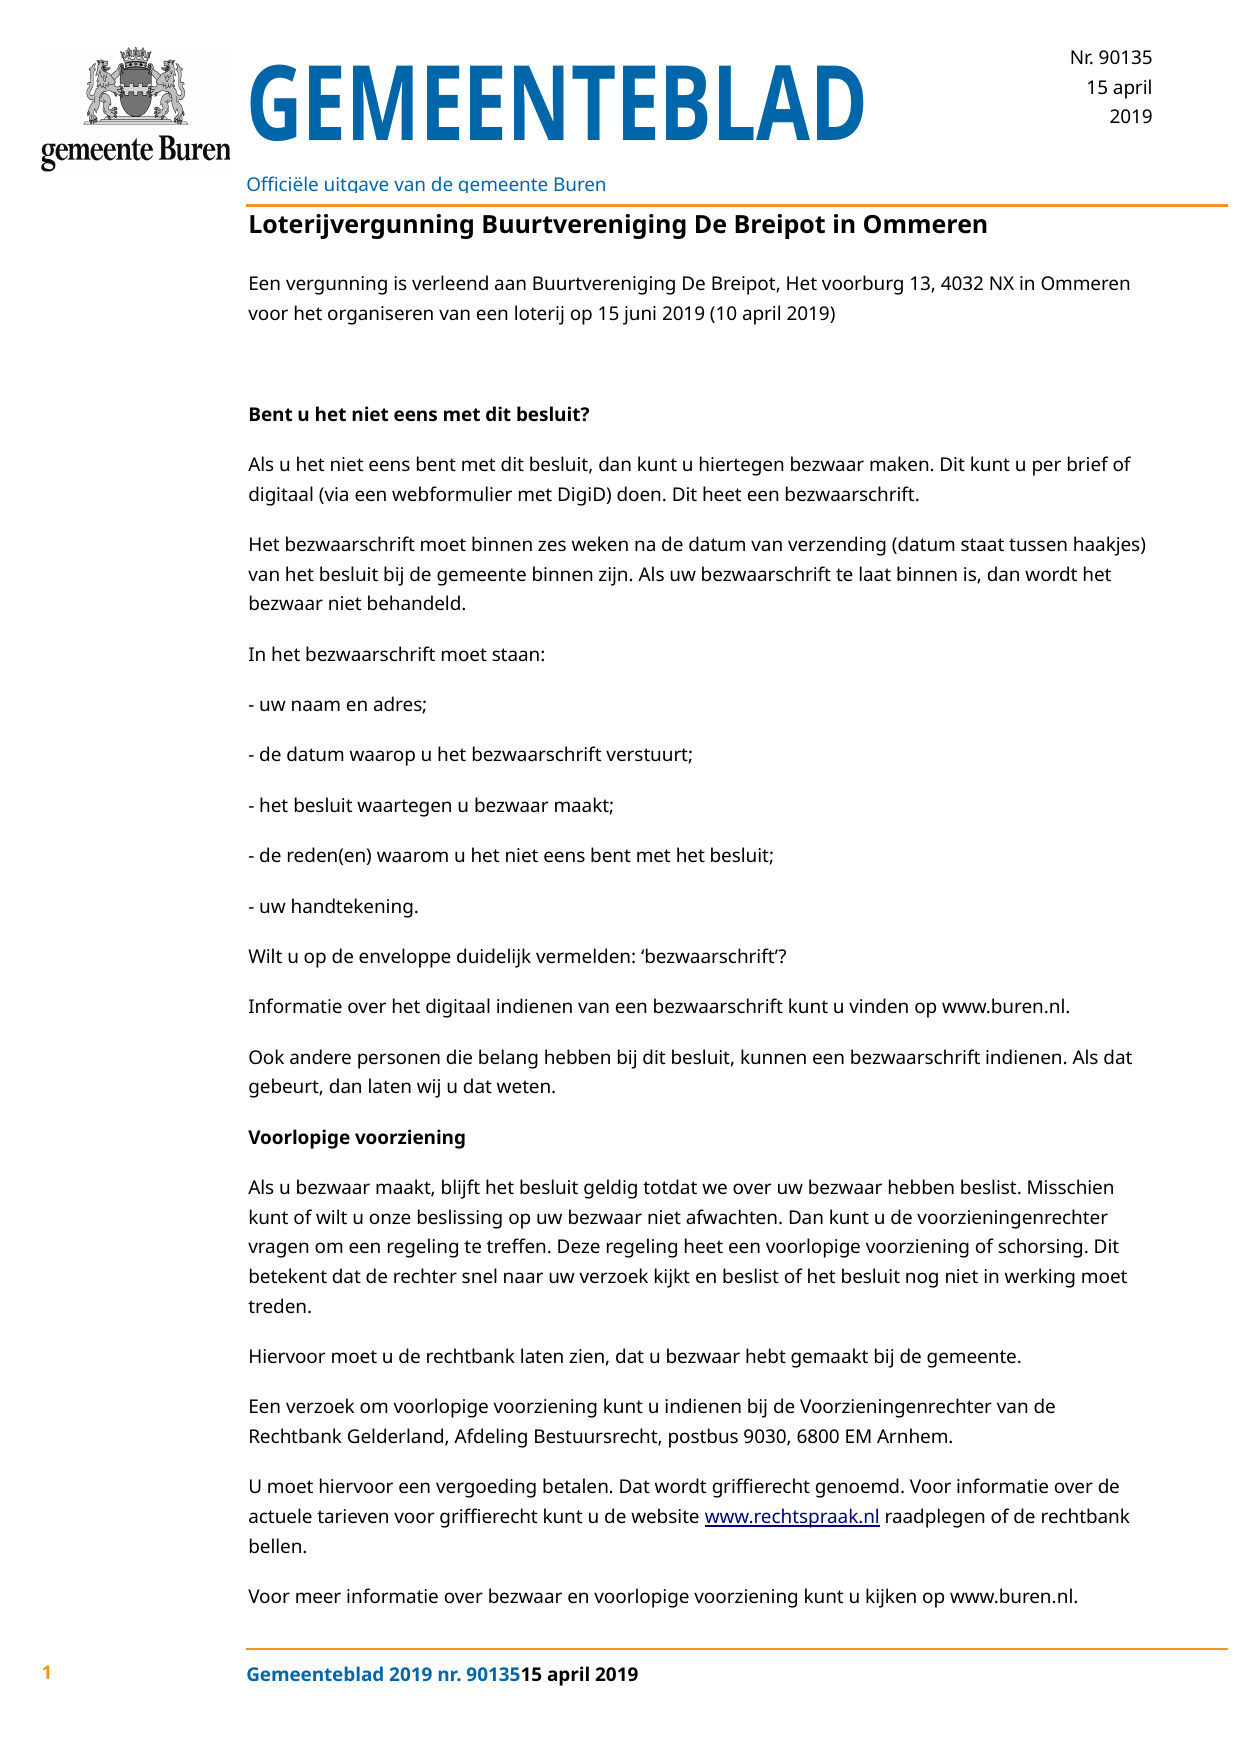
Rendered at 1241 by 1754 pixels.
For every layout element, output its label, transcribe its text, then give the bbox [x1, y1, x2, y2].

text Ook andere personen die belang hebben bij dit besluit, kunnen een bezwaarschrift indienen. Als dat gebeurt, dan laten wij u dat weten. [248, 1044, 1152, 1099]
text Voorlopige voorziening [248, 1124, 1152, 1150]
text Een verzoek om voorlopige voorziening kunt u indienen bij de Voorzieningenrechter van de Rechtbank Gelderland, Afdeling Bestuursrecht, postbus 9030, 6800 EM Arnhem. [248, 1394, 1152, 1449]
text Een vergunning is verleend aan Buurtvereniging De Breipot, Het voorburg 13, 4032 NX in Ommeren voor het organiseren van een loterij op 15 juni 2019 (10 april 2019) [248, 270, 1152, 326]
text Informatie over het digitaal indienen van een bezwaarschrift kunt u vinden op www.buren.nl. [248, 994, 1152, 1019]
text Het bezwaarschrift moet binnen zes weken na de datum van verzending (datum staat tussen haakjes) van het besluit bij de gemeente binnen zijn. Als uw bezwaarschrift te laat binnen is, dan wordt het bezwaar niet behandeld. [248, 531, 1152, 616]
text Als u het niet eens bent met dit besluit, dan kunt u hiertegen bezwaar maken. Dit kunt u per brief of digitaal (via een webformulier met DigiD) doen. Dit heet een bezwaarschrift. [248, 451, 1152, 506]
text Voor meer informatie over bezwaar en voorlopige voorziening kunt u kijken op www.buren.nl. [248, 1583, 1152, 1609]
text - het besluit waartegen u bezwaar maakt; [248, 792, 1152, 818]
text Wilt u op de enveloppe duidelijk vermelden: ‘bezwaarschrift’? [248, 943, 1152, 969]
text - de reden(en) waarom u het niet eens bent met het besluit; [248, 842, 1152, 868]
text Loterijvergunning Buurtvereniging De Breipot in Ommeren [248, 207, 1152, 241]
text Als u bezwaar maakt, blijft het besluit geldig totdat we over uw bezwaar hebben beslist. Misschien kunt of wilt u onze beslissing op uw bezwaar niet afwachten. Dan kunt u de voorzieningenrechter vragen om een regeling te treffen. Deze regeling heet een voorlopige voorziening of schorsing. Dit betekent dat de rechter snel naar uw verzoek kijkt en beslist of het besluit nog niet in werking moet treden. [248, 1174, 1152, 1318]
text Hiervoor moet u de rechtbank laten zien, dat u bezwaar hebt gemaakt bij de gemeente. [248, 1343, 1152, 1369]
text - de datum waarop u het bezwaarschrift verstuurt; [248, 742, 1152, 767]
picture [41, 47, 231, 172]
text - uw handtekening. [248, 893, 1152, 918]
text In het bezwaarschrift moet staan: [248, 641, 1152, 666]
text U moet hiervoor een vergoeding betalen. Dat wordt griffierecht genoemd. Voor informatie over de actuele tarieven voor griffierecht kunt u de website www.rechtspraak.nl raadplegen of de rechtbank bellen. [248, 1474, 1152, 1558]
text - uw naam en adres; [248, 691, 1152, 717]
text Bent u het niet eens met dit besluit? [248, 401, 1152, 426]
